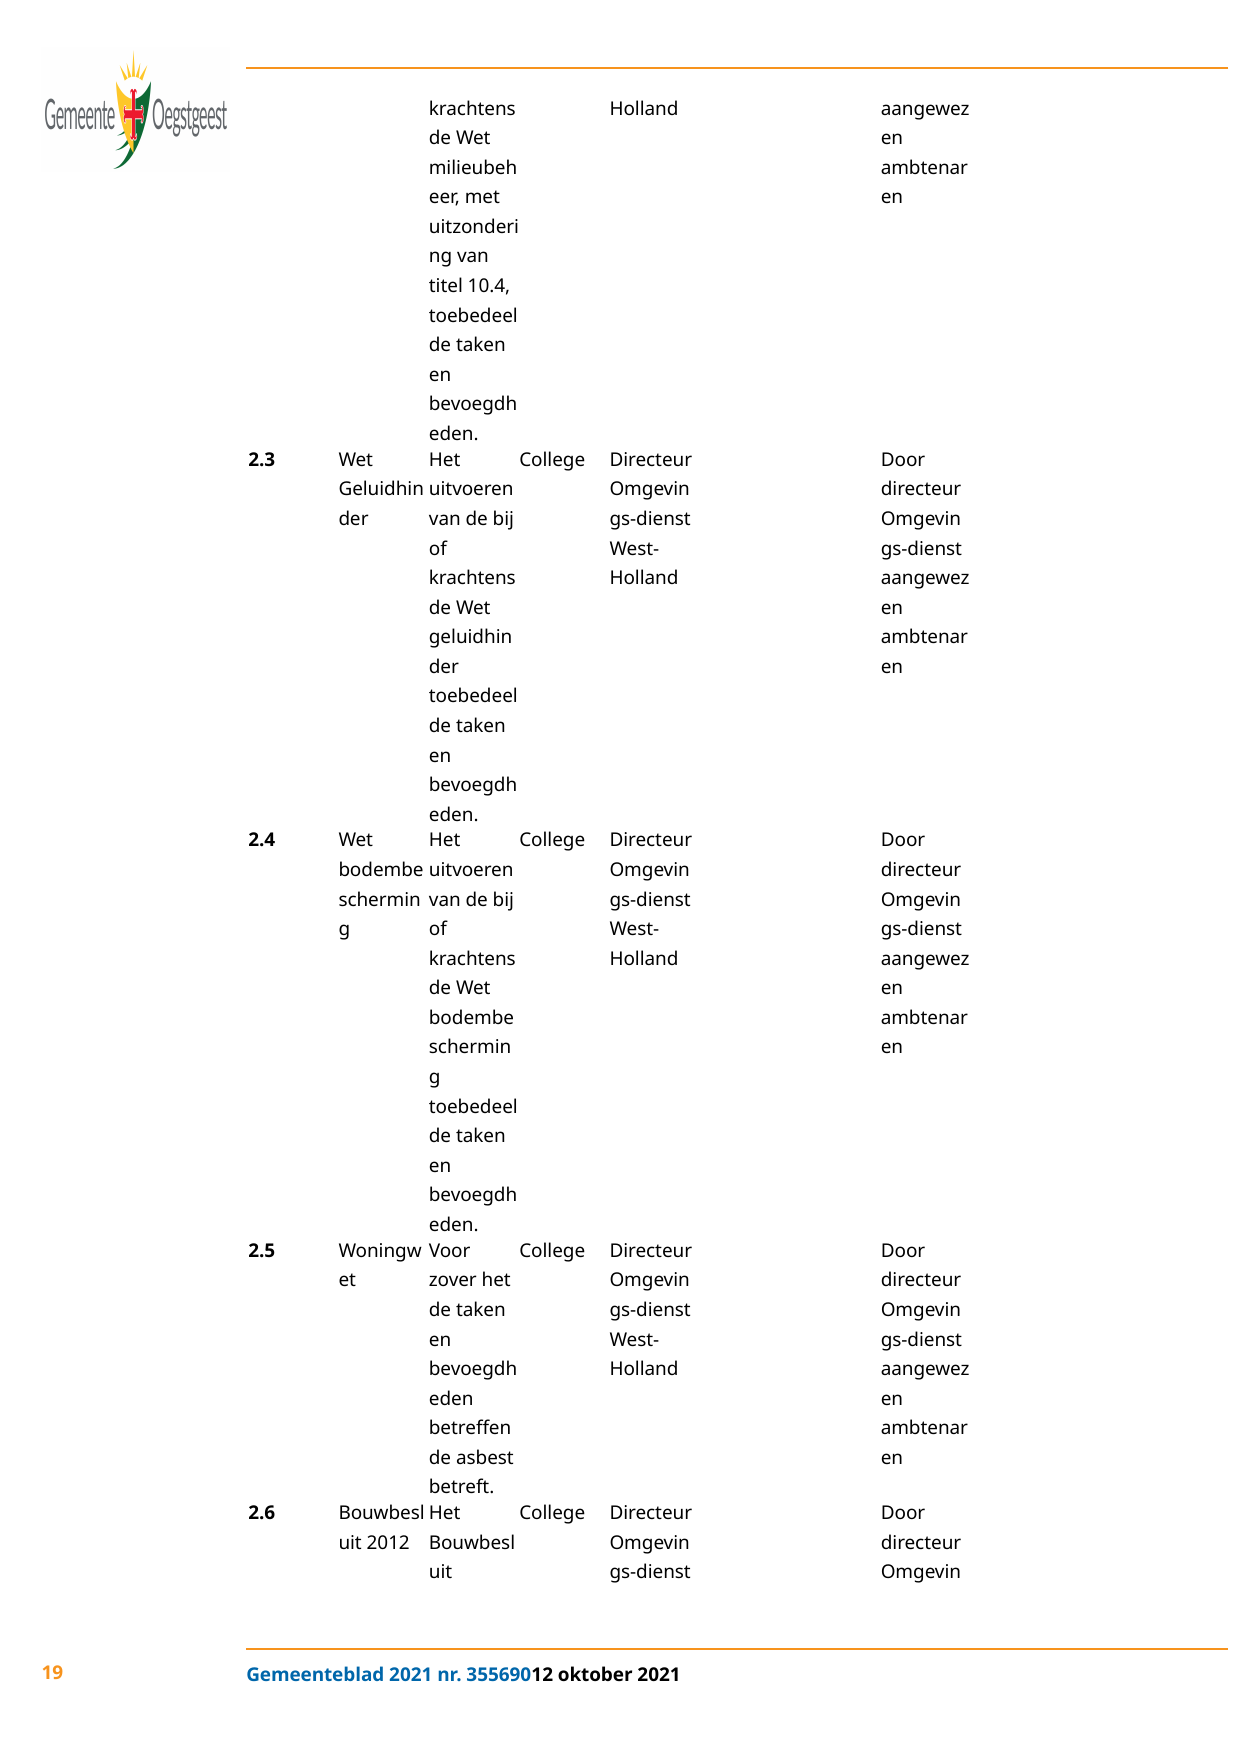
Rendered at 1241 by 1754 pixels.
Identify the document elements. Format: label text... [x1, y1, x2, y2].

table_cell Directeur Omgevings-dienst West-Holland [609, 827, 700, 1237]
table_cell College [519, 1499, 609, 1584]
table_cell Directeur Omgevings-dienst West-Holland [609, 446, 700, 827]
table_cell 2.6 [248, 1499, 338, 1584]
table_cell Het Bouwbesluit [429, 1499, 519, 1584]
table_cell [971, 1499, 1061, 1584]
table_cell College [519, 827, 609, 1237]
table_cell College [519, 1237, 609, 1499]
table_cell [700, 1237, 790, 1499]
table_cell [971, 95, 1061, 446]
table_cell [790, 827, 881, 1237]
table_cell [1061, 95, 1152, 446]
table_cell [790, 1499, 881, 1584]
table_cell [790, 95, 881, 446]
table_cell aangewezen ambtenaren [881, 95, 971, 446]
table_cell Het uitvoeren van de bij of krachtens de Wet bodembescherming toebedeelde taken en bevoegdheden. [429, 827, 519, 1237]
table_cell [790, 446, 881, 827]
table_cell Wet Geluidhinder [338, 446, 429, 827]
table_cell [1061, 1499, 1152, 1584]
table_cell Door directeur Omgevings-dienst aangewezen ambtenaren [881, 1237, 971, 1499]
table_cell [700, 1499, 790, 1584]
table_cell [971, 446, 1061, 827]
table_cell 2.4 [248, 827, 338, 1237]
table_cell [1061, 446, 1152, 827]
table_cell College [519, 446, 609, 827]
table_cell krachtens de Wet milieubeheer, met uitzondering van titel 10.4, toebedeelde taken en bevoegdheden. [429, 95, 519, 446]
table_cell [248, 95, 338, 446]
table_cell Door directeur Omgevings-dienst aangewezen ambtenaren [881, 446, 971, 827]
table_cell [1061, 827, 1152, 1237]
table_cell Het uitvoeren van de bij of krachtens de Wet geluidhinder toebedeelde taken en bevoegdheden. [429, 446, 519, 827]
table_cell [971, 1237, 1061, 1499]
table_cell Bouwbesluit 2012 [338, 1499, 429, 1584]
table_cell [700, 446, 790, 827]
table_cell Woningwet [338, 1237, 429, 1499]
table_cell [700, 827, 790, 1237]
table_cell [519, 95, 609, 446]
table_cell 2.5 [248, 1237, 338, 1499]
table_cell Door directeur Omgevin [881, 1499, 971, 1584]
table_cell [700, 95, 790, 446]
picture [41, 47, 231, 172]
table_cell 2.3 [248, 446, 338, 827]
table_cell [971, 827, 1061, 1237]
table_cell [338, 95, 429, 446]
table_cell Wet bodembescherming [338, 827, 429, 1237]
table_cell Directeur Omgevings-dienst West-Holland [609, 1237, 700, 1499]
table_cell [790, 1237, 881, 1499]
table_cell Voor zover het de taken en bevoegdheden betreffende asbest betreft. [429, 1237, 519, 1499]
table_cell [1061, 1237, 1152, 1499]
table_cell Door directeur Omgevings-dienst aangewezen ambtenaren [881, 827, 971, 1237]
table_cell Directeur Omgevings-dienst [609, 1499, 700, 1584]
table_cell Holland [609, 95, 700, 446]
